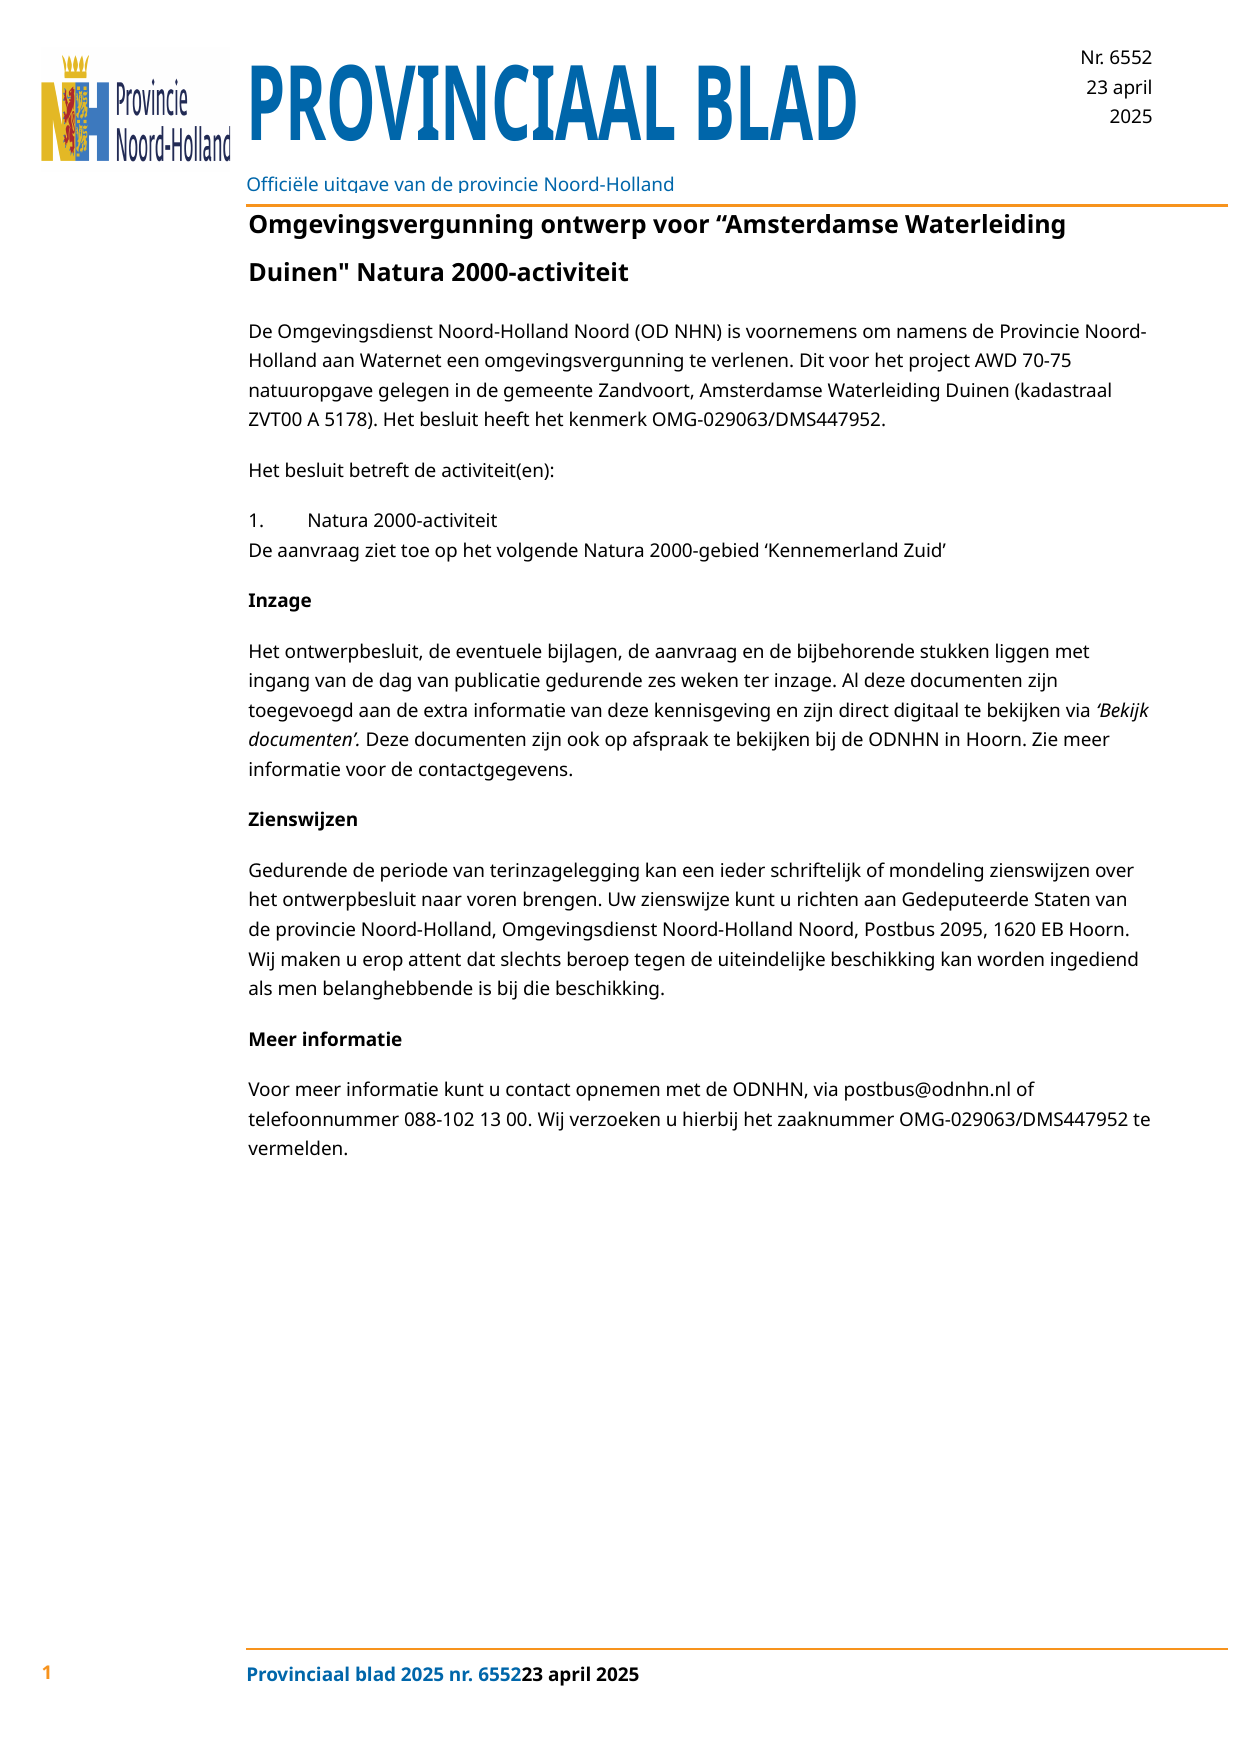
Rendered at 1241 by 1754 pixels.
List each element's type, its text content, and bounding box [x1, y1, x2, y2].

list Natura 2000-activiteit [248, 507, 1152, 533]
text De aanvraag ziet toe op het volgende Natura 2000-gebied ‘Kennemerland Zuid’ [248, 537, 1152, 563]
text Gedurende de periode van terinzagelegging kan een ieder schriftelijk of mondeling zienswijzen over het ontwerpbesluit naar voren brengen. Uw zienswijze kunt u richten aan Gedeputeerde Staten van de provincie Noord-Holland, Omgevingsdienst Noord-Holland Noord, Postbus 2095, 1620 EB Hoorn. Wij maken u erop attent dat slechts beroep tegen de uiteindelijke beschikking kan worden ingediend als men belanghebbende is bij die beschikking. [248, 857, 1152, 1001]
text Het ontwerpbesluit, de eventuele bijlagen, de aanvraag en de bijbehorende stukken liggen met ingang van de dag van publicatie gedurende zes weken ter inzage. Al deze documenten zijn toegevoegd aan de extra informatie van deze kennisgeving en zijn direct digitaal te bekijken via ‘Bekijk documenten’. Deze documenten zijn ook op afspraak te bekijken bij de ODNHN in Hoorn. Zie meer informatie voor de contactgegevens. [248, 638, 1152, 782]
text Meer informatie [248, 1026, 1152, 1052]
picture [41, 47, 231, 172]
text Omgevingsvergunning ontwerp voor “Amsterdamse Waterleiding Duinen" Natura 2000-activiteit [248, 207, 1152, 288]
text De Omgevingsdienst Noord-Holland Noord (OD NHN) is voornemens om namens de Provincie Noord-Holland aan Waternet een omgevingsvergunning te verlenen. Dit voor het project AWD 70-75 natuuropgave gelegen in de gemeente Zandvoort, Amsterdamse Waterleiding Duinen (kadastraal ZVT00 A 5178). Het besluit heeft het kenmerk OMG-029063/DMS447952. [248, 318, 1152, 432]
text Voor meer informatie kunt u contact opnemen met de ODNHN, via postbus@odnhn.nl of telefoonnummer 088-102 13 00. Wij verzoeken u hierbij het zaaknummer OMG-029063/DMS447952 te vermelden. [248, 1076, 1152, 1161]
text Het besluit betreft de activiteit(en): [248, 457, 1152, 483]
text Zienswijzen [248, 807, 1152, 832]
text Inzage [248, 587, 1152, 613]
